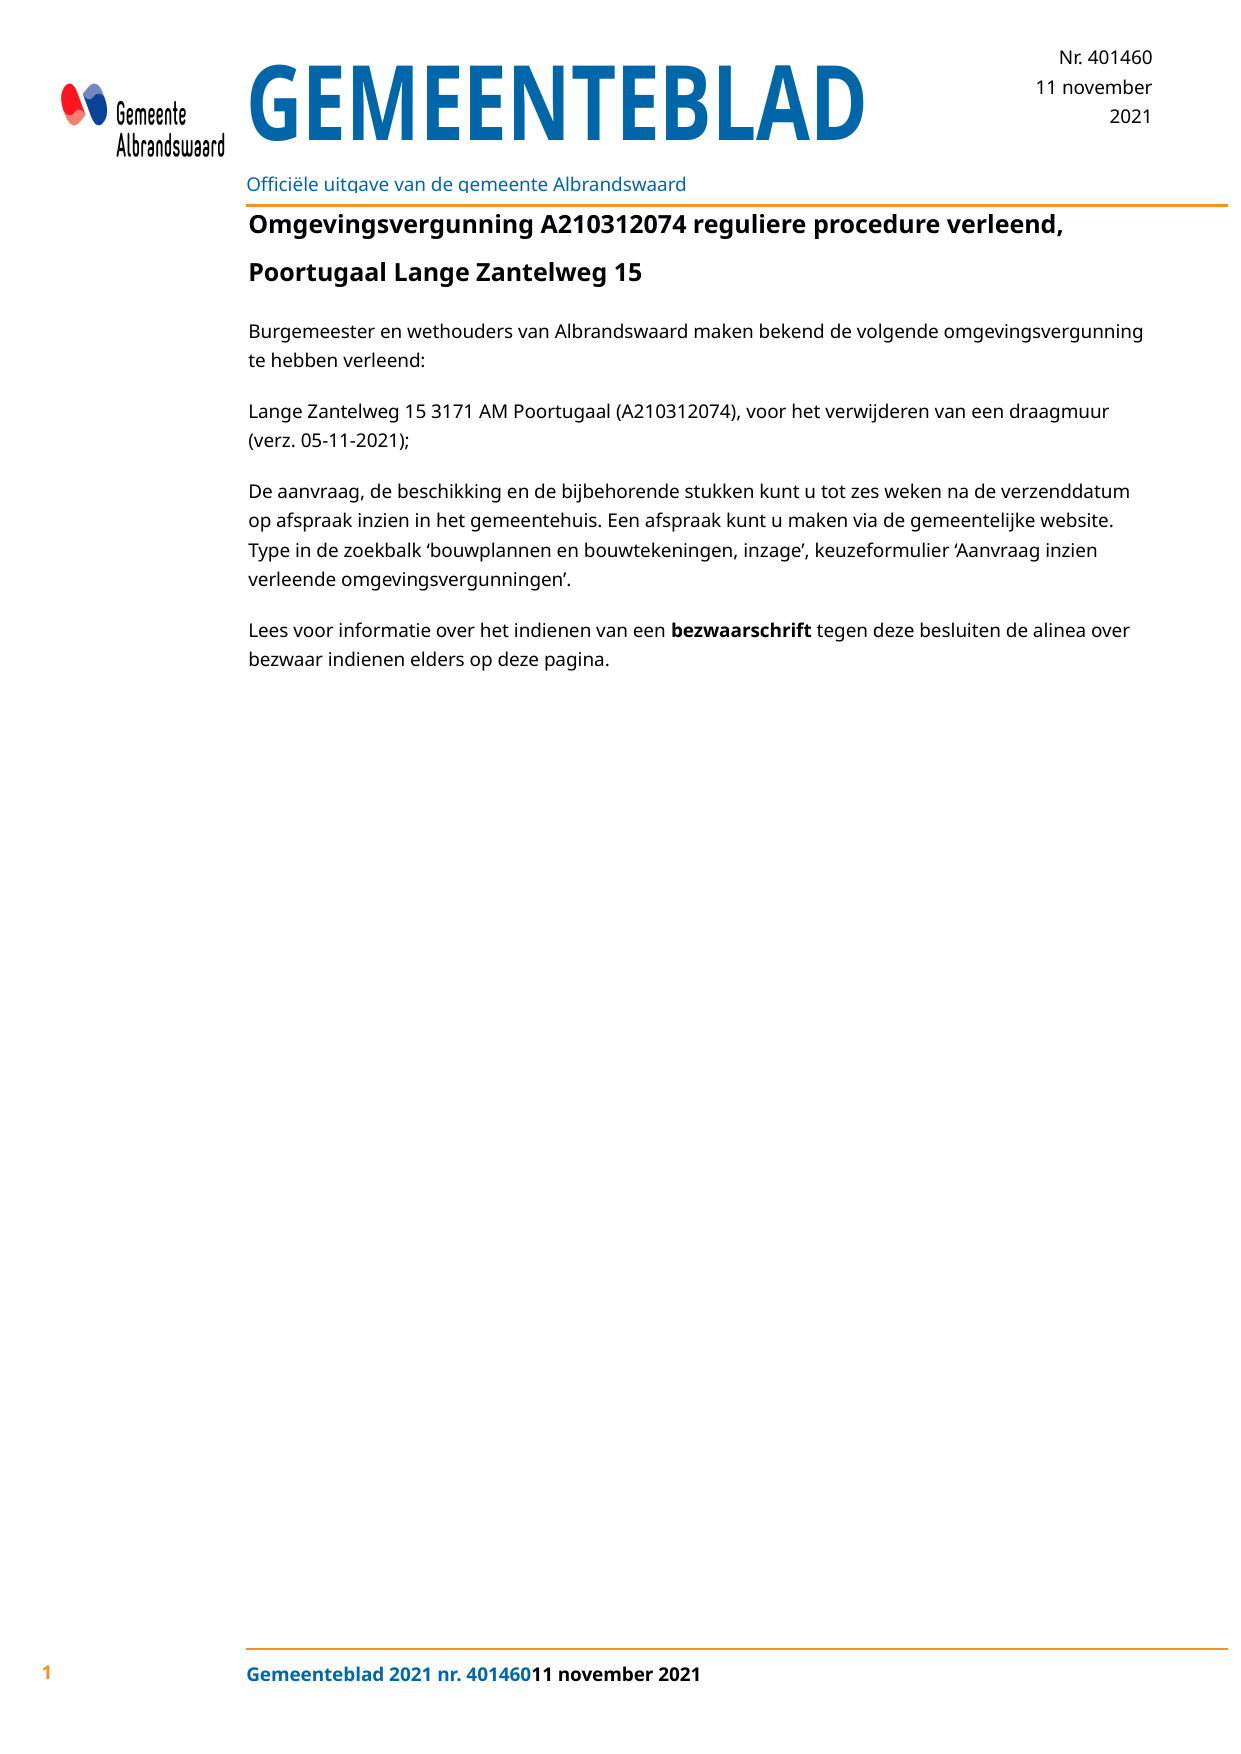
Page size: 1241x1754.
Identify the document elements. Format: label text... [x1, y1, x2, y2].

text De aanvraag, de beschikking en de bijbehorende stukken kunt u tot zes weken na de verzenddatum op afspraak inzien in het gemeentehuis. Een afspraak kunt u maken via de gemeentelijke website. Type in de zoekbalk ‘bouwplannen en bouwtekeningen, inzage’, keuzeformulier ‘Aanvraag inzien verleende omgevingsvergunningen’. [248, 478, 1152, 592]
text Burgemeester en wethouders van Albrandswaard maken bekend de volgende omgevingsvergunning te hebben verleend: [248, 318, 1152, 373]
picture [41, 47, 231, 172]
text Lange Zantelweg 15 3171 AM Poortugaal (A210312074), voor het verwijderen van een draagmuur (verz. 05-11-2021); [248, 398, 1152, 453]
text Omgevingsvergunning A210312074 reguliere procedure verleend, Poortugaal Lange Zantelweg 15 [248, 207, 1152, 288]
text Lees voor informatie over het indienen van een bezwaarschrift tegen deze besluiten de alinea over bezwaar indienen elders op deze pagina. [248, 617, 1152, 672]
